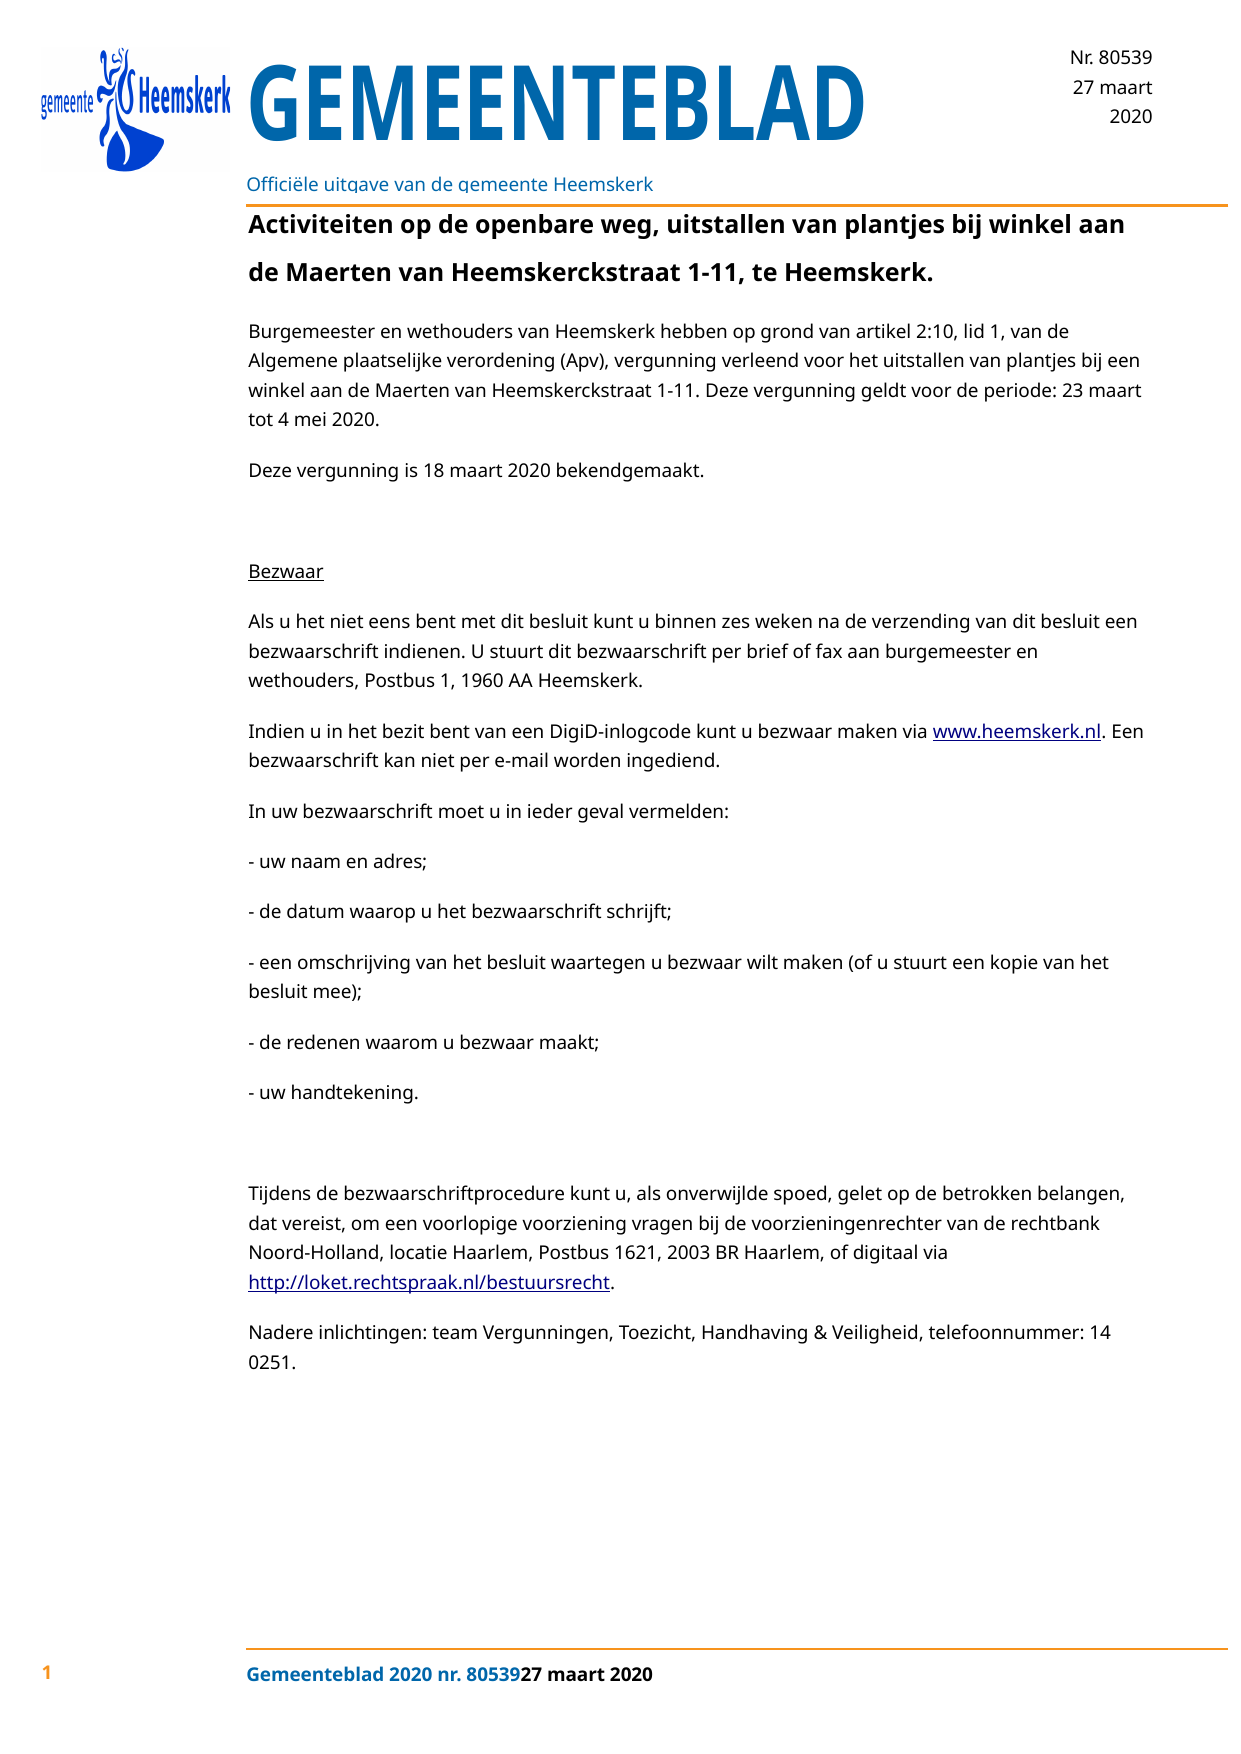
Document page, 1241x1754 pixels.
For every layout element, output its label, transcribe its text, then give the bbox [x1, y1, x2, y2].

text - de redenen waarom u bezwaar maakt; [248, 1029, 1152, 1055]
text Tijdens de bezwaarschriftprocedure kunt u, als onverwijlde spoed, gelet op de betrokken belangen, dat vereist, om een voorlopige voorziening vragen bij de voorzieningenrechter van de rechtbank Noord-Holland, locatie Haarlem, Postbus 1621, 2003 BR Haarlem, of digitaal via http://loket.rechtspraak.nl/bestuursrecht. [248, 1180, 1152, 1295]
picture [41, 47, 231, 172]
text Deze vergunning is 18 maart 2020 bekendgemaakt. [248, 457, 1152, 483]
text Burgemeester en wethouders van Heemskerk hebben op grond van artikel 2:10, lid 1, van de Algemene plaatselijke verordening (Apv), vergunning verleend voor het uitstallen van plantjes bij een winkel aan de Maerten van Heemskerckstraat 1-11. Deze vergunning geldt voor de periode: 23 maart tot 4 mei 2020. [248, 318, 1152, 432]
text - de datum waarop u het bezwaarschrift schrijft; [248, 899, 1152, 924]
text Als u het niet eens bent met dit besluit kunt u binnen zes weken na de verzending van dit besluit een bezwaarschrift indienen. U stuurt dit bezwaarschrift per brief of fax aan burgemeester en wethouders, Postbus 1, 1960 AA Heemskerk. [248, 608, 1152, 693]
text - uw naam en adres; [248, 848, 1152, 874]
text Bezwaar [248, 558, 1152, 584]
text In uw bezwaarschrift moet u in ieder geval vermelden: [248, 798, 1152, 824]
text Nadere inlichtingen: team Vergunningen, Toezicht, Handhaving & Veiligheid, telefoonnummer: 14 0251. [248, 1319, 1152, 1375]
text - uw handtekening. [248, 1079, 1152, 1105]
text Indien u in het bezit bent van een DigiD-inlogcode kunt u bezwaar maken via www.heemskerk.nl. Een bezwaarschrift kan niet per e-mail worden ingediend. [248, 718, 1152, 773]
text - een omschrijving van het besluit waartegen u bezwaar wilt maken (of u stuurt een kopie van het besluit mee); [248, 949, 1152, 1004]
text Activiteiten op de openbare weg, uitstallen van plantjes bij winkel aan de Maerten van Heemskerckstraat 1-11, te Heemskerk. [248, 207, 1152, 288]
